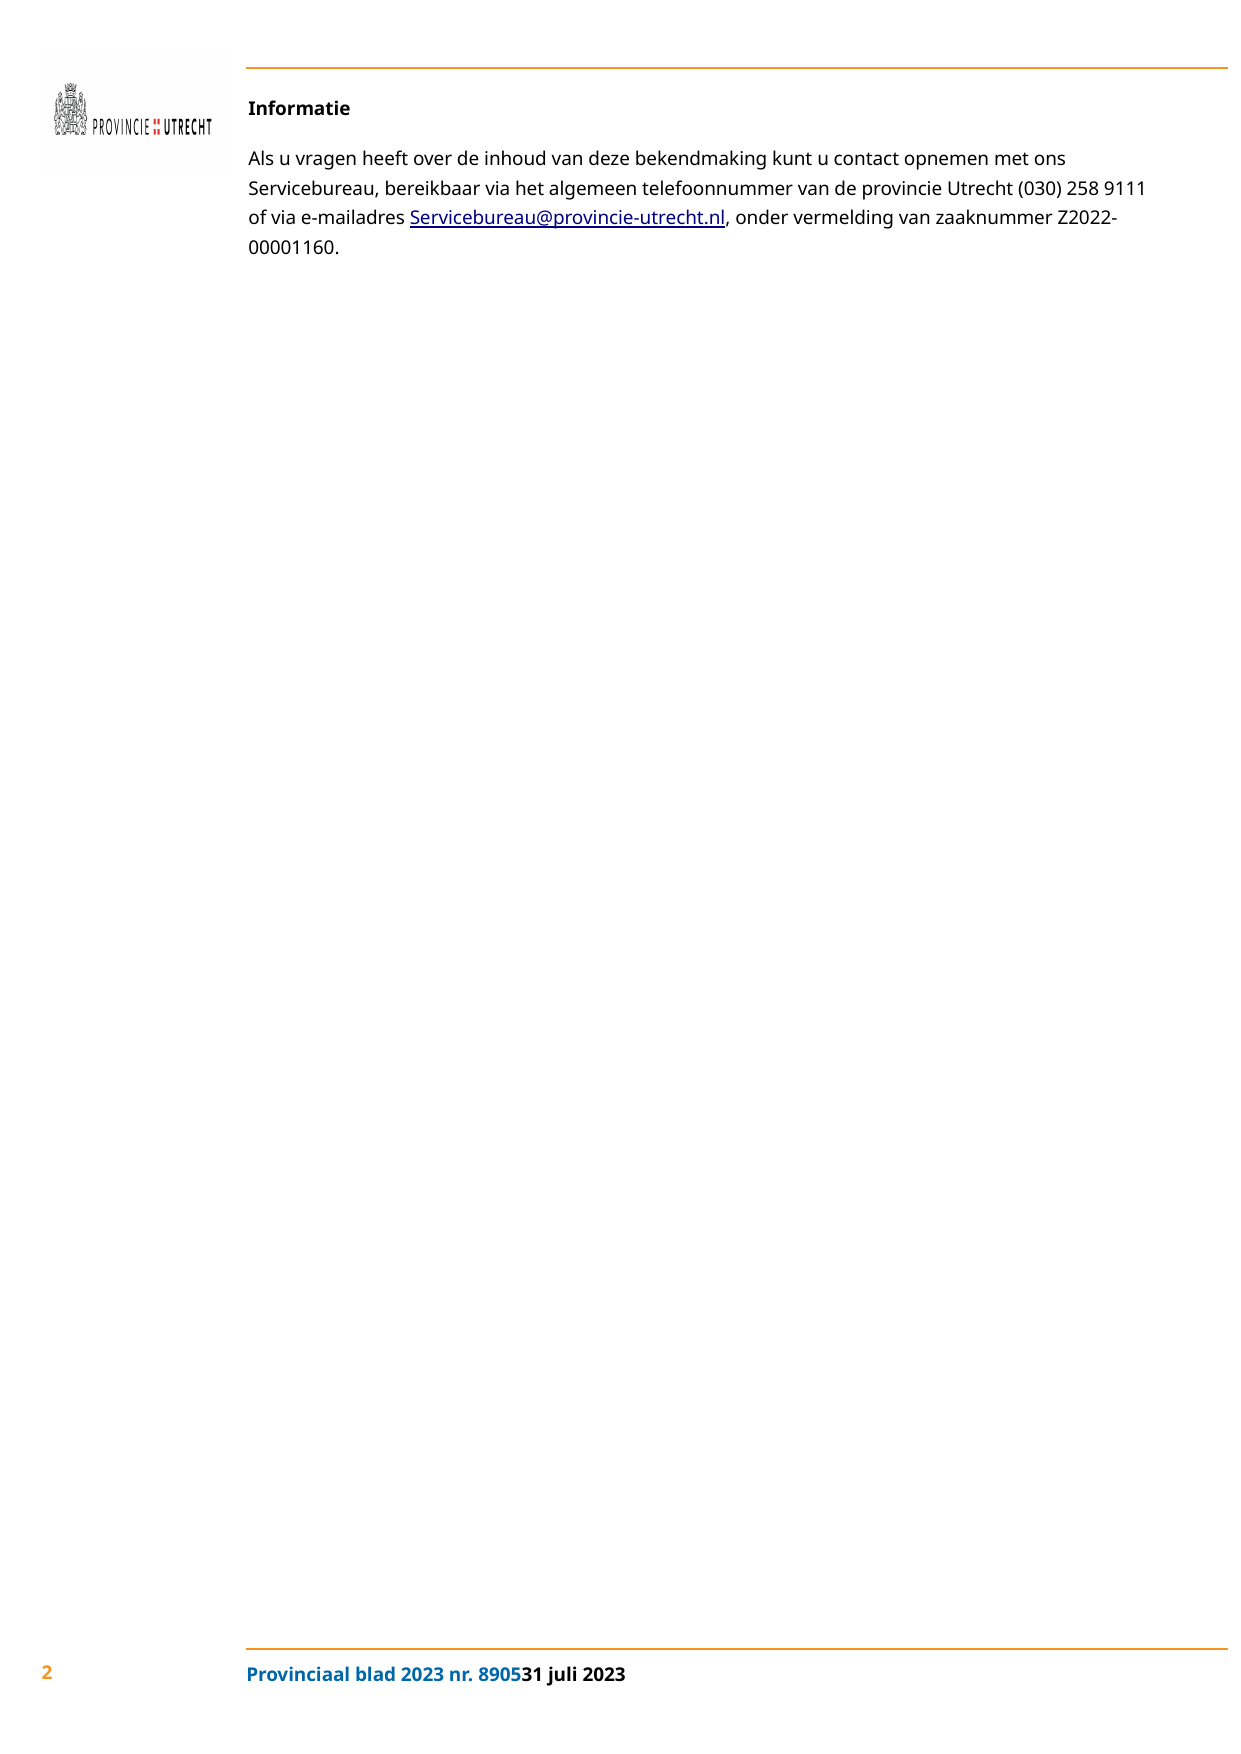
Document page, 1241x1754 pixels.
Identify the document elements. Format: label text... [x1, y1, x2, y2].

text Informatie [248, 95, 1152, 121]
text Als u vragen heeft over de inhoud van deze bekendmaking kunt u contact opnemen met ons Servicebureau, bereikbaar via het algemeen telefoonnummer van de provincie Utrecht (030) 258 9111 of via e-mailadres Servicebureau@provincie-utrecht.nl, onder vermelding van zaaknummer Z2022-00001160. [248, 145, 1152, 260]
picture [41, 47, 231, 172]
